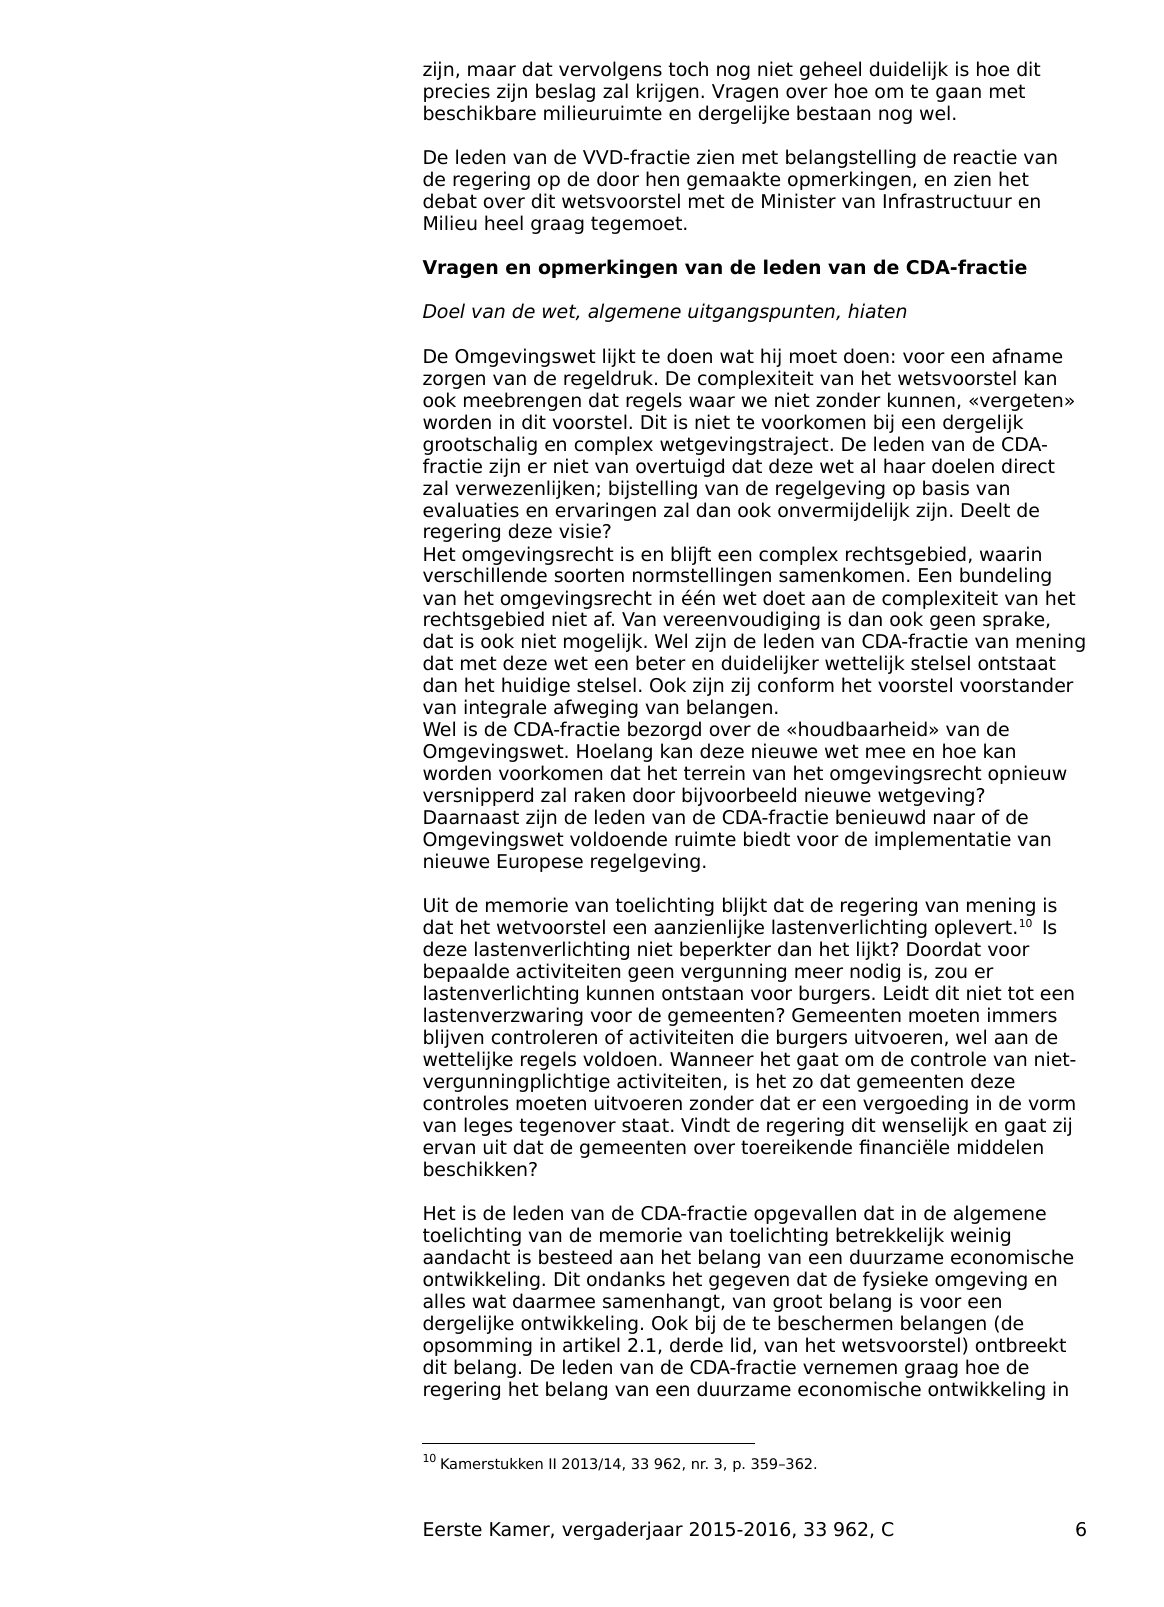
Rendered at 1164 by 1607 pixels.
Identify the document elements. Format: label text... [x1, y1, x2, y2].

text De Omgevingswet lijkt te doen wat hij moet doen: voor een afname zorgen van de regeldruk. De complexiteit van het wetsvoorstel kan ook meebrengen dat regels waar we niet zonder kunnen, «vergeten» worden in dit voorstel. Dit is niet te voorkomen bij een dergelijk grootschalig en complex wetgevingstraject. De leden van de CDA-fractie zijn er niet van overtuigd dat deze wet al haar doelen direct zal verwezenlijken; bijstelling van de regelgeving op basis van evaluaties en ervaringen zal dan ook onvermijdelijk zijn. Deelt de regering deze visie? [422, 346, 1087, 543]
subtitle Doel van de wet, algemene uitgangspunten, hiaten [422, 301, 1087, 323]
subtitle Vragen en opmerkingen van de leden van de CDA-fractie [422, 257, 1087, 279]
text zijn, maar dat vervolgens toch nog niet geheel duidelijk is hoe dit precies zijn beslag zal krijgen. Vragen over hoe om te gaan met beschikbare milieuruimte en dergelijke bestaan nog wel. [422, 59, 1087, 125]
text Kamerstukken II 2013/14, 33 962, nr. 3, p. 359–362. [422, 1452, 1087, 1474]
text Het is de leden van de CDA-fractie opgevallen dat in de algemene toelichting van de memorie van toelichting betrekkelijk weinig aandacht is besteed aan het belang van een duurzame economische ontwikkeling. Dit ondanks het gegeven dat de fysieke omgeving en alles wat daarmee samenhangt, van groot belang is voor een dergelijke ontwikkeling. Ook bij de te beschermen belangen (de opsomming in artikel 2.1, derde lid, van het wetsvoorstel) ontbreekt dit belang. De leden van de CDA-fractie vernemen graag hoe de regering het belang van een duurzame economische ontwikkeling in [422, 1203, 1087, 1401]
text Wel is de CDA-fractie bezorgd over de «houdbaarheid» van de Omgevingswet. Hoelang kan deze nieuwe wet mee en hoe kan worden voorkomen dat het terrein van het omgevingsrecht opnieuw versnipperd zal raken door bijvoorbeeld nieuwe wetgeving? [422, 719, 1087, 807]
text Uit de memorie van toelichting blijkt dat de regering van mening is dat het wetvoorstel een aanzienlijke lastenverlichting oplevert. Is deze lastenverlichting niet beperkter dan het lijkt? Doordat voor bepaalde activiteiten geen vergunning meer nodig is, zou er lastenverlichting kunnen ontstaan voor burgers. Leidt dit niet tot een lastenverzwaring voor de gemeenten? Gemeenten moeten immers blijven controleren of activiteiten die burgers uitvoeren, wel aan de wettelijke regels voldoen. Wanneer het gaat om de controle van niet-vergunningplichtige activiteiten, is het zo dat gemeenten deze controles moeten uitvoeren zonder dat er een vergoeding in de vorm van leges tegenover staat. Vindt de regering dit wenselijk en gaat zij ervan uit dat de gemeenten over toereikende financiële middelen beschikken? [422, 895, 1087, 1181]
text De leden van de VVD-fractie zien met belangstelling de reactie van de regering op de door hen gemaakte opmerkingen, en zien het debat over dit wetsvoorstel met de Minister van Infrastructuur en Milieu heel graag tegemoet. [422, 147, 1087, 235]
text Daarnaast zijn de leden van de CDA-fractie benieuwd naar of de Omgevingswet voldoende ruimte biedt voor de implementatie van nieuwe Europese regelgeving. [422, 807, 1087, 873]
text Het omgevingsrecht is en blijft een complex rechtsgebied, waarin verschillende soorten normstellingen samenkomen. Een bundeling van het omgevingsrecht in één wet doet aan de complexiteit van het rechtsgebied niet af. Van vereenvoudiging is dan ook geen sprake, dat is ook niet mogelijk. Wel zijn de leden van CDA-fractie van mening dat met deze wet een beter en duidelijker wettelijk stelsel ontstaat dan het huidige stelsel. Ook zijn zij conform het voorstel voorstander van integrale afweging van belangen. [422, 543, 1087, 719]
